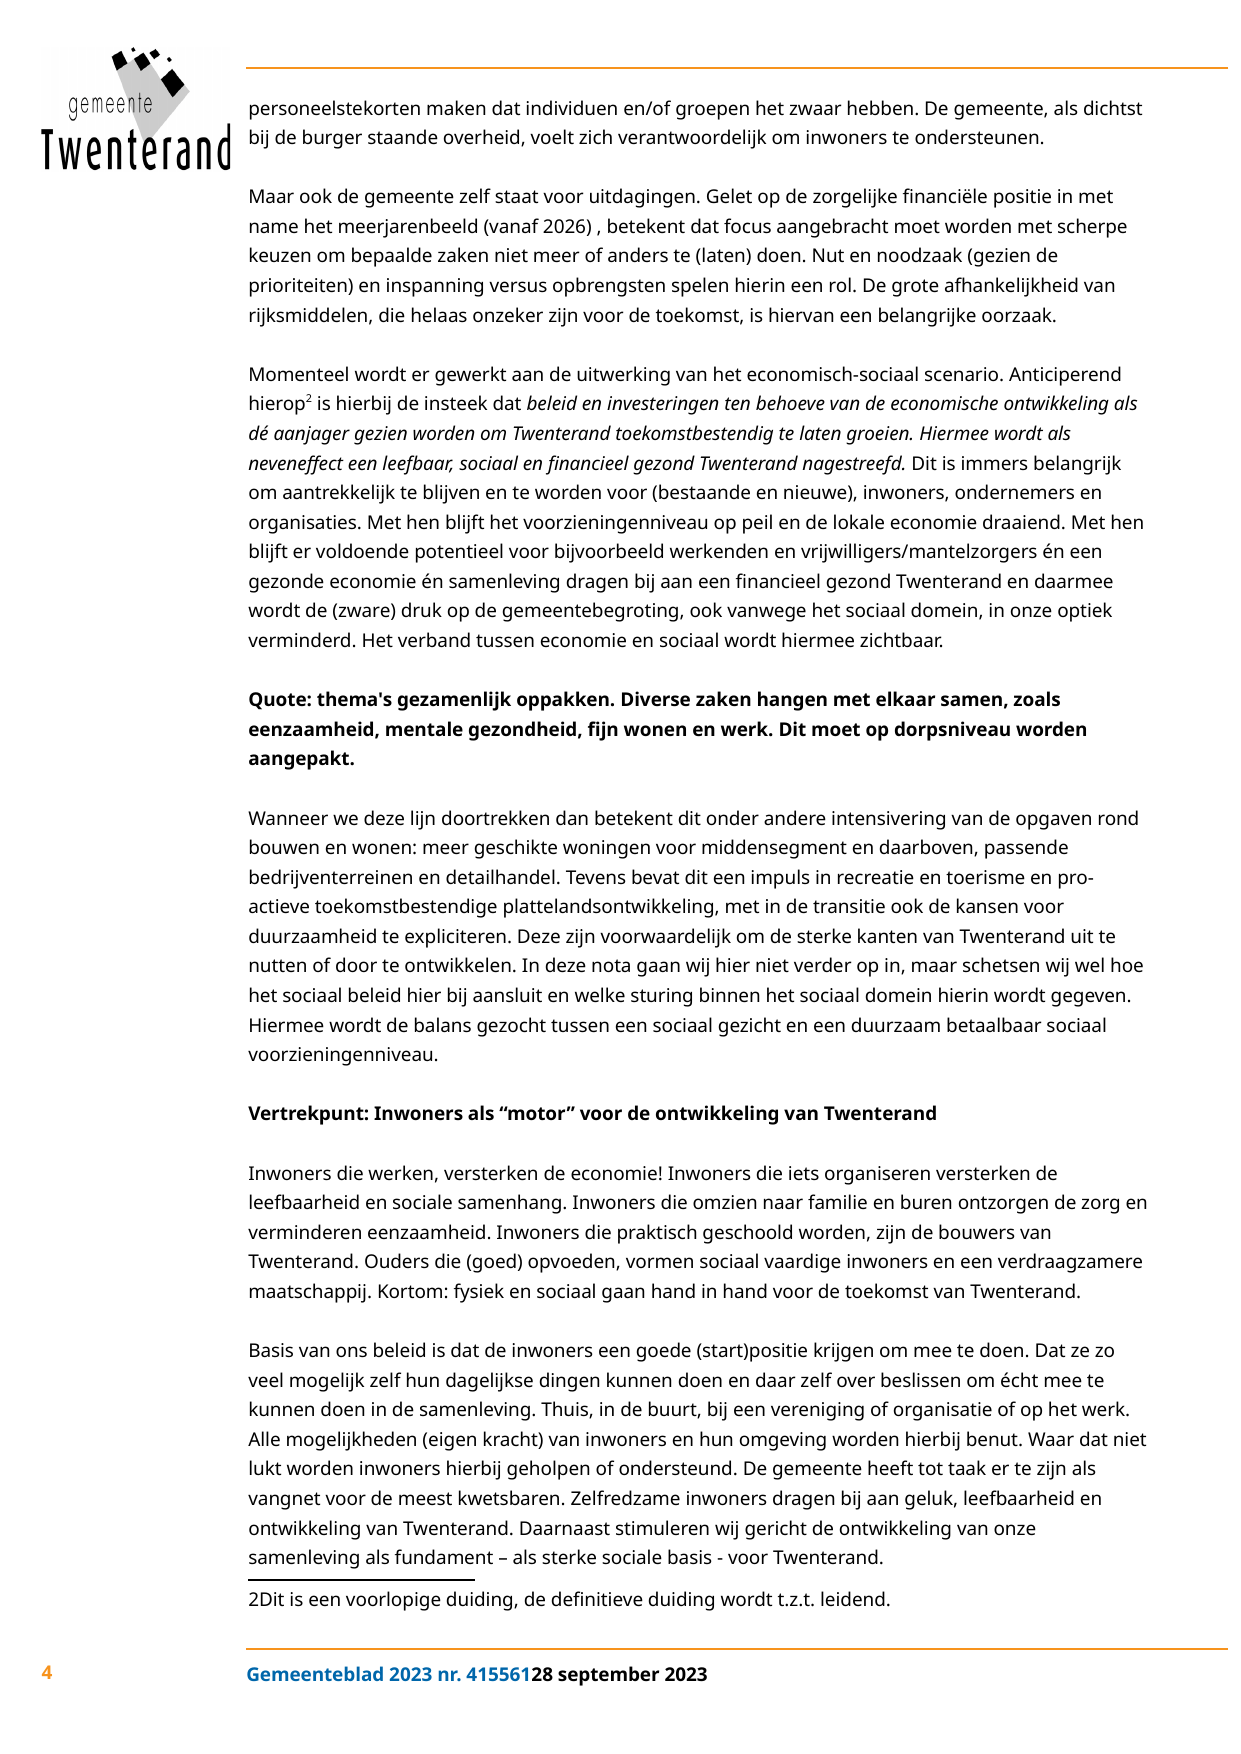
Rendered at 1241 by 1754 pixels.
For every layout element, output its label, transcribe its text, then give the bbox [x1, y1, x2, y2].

text Wanneer we deze lijn doortrekken dan betekent dit onder andere intensivering van de opgaven rond bouwen en wonen: meer geschikte woningen voor middensegment en daarboven, passende bedrijventerreinen en detailhandel. Tevens bevat dit een impuls in recreatie en toerisme en pro-actieve toekomstbestendige plattelandsontwikkeling, met in de transitie ook de kansen voor duurzaamheid te expliciteren. Deze zijn voorwaardelijk om de sterke kanten van Twenterand uit te nutten of door te ontwikkelen. In deze nota gaan wij hier niet verder op in, maar schetsen wij wel hoe het sociaal beleid hier bij aansluit en welke sturing binnen het sociaal domein hierin wordt gegeven. Hiermee wordt de balans gezocht tussen een sociaal gezicht en een duurzaam betaalbaar sociaal voorzieningenniveau. [248, 805, 1152, 1067]
picture [41, 47, 231, 172]
text Momenteel wordt er gewerkt aan de uitwerking van het economisch-sociaal scenario. Anticiperend hierop is hierbij de insteek dat beleid en investeringen ten behoeve van de economische ontwikkeling als dé aanjager gezien worden om Twenterand toekomstbestendig te laten groeien. Hiermee wordt als neveneffect een leefbaar, sociaal en financieel gezond Twenterand nagestreefd. Dit is immers belangrijk om aantrekkelijk te blijven en te worden voor (bestaande en nieuwe), inwoners, ondernemers en organisaties. Met hen blijft het voorzieningenniveau op peil en de lokale economie draaiend. Met hen blijft er voldoende potentieel voor bijvoorbeeld werkenden en vrijwilligers/mantelzorgers én een gezonde economie én samenleving dragen bij aan een financieel gezond Twenterand en daarmee wordt de (zware) druk op de gemeentebegroting, ook vanwege het sociaal domein, in onze optiek verminderd. Het verband tussen economie en sociaal wordt hiermee zichtbaar. [248, 361, 1152, 653]
text Quote: thema's gezamenlijk oppakken. Diverse zaken hangen met elkaar samen, zoals eenzaamheid, mentale gezondheid, fijn wonen en werk. Dit moet op dorpsniveau worden aangepakt. [248, 686, 1152, 771]
text Dit is een voorlopige duiding, de definitieve duiding wordt t.z.t. leidend. [248, 1586, 1152, 1612]
text Basis van ons beleid is dat de inwoners een goede (start)positie krijgen om mee te doen. Dat ze zo veel mogelijk zelf hun dagelijkse dingen kunnen doen en daar zelf over beslissen om écht mee te kunnen doen in de samenleving. Thuis, in de buurt, bij een vereniging of organisatie of op het werk. Alle mogelijkheden (eigen kracht) van inwoners en hun omgeving worden hierbij benut. Waar dat niet lukt worden inwoners hierbij geholpen of ondersteund. De gemeente heeft tot taak er te zijn als vangnet voor de meest kwetsbaren. Zelfredzame inwoners dragen bij aan geluk, leefbaarheid en ontwikkeling van Twenterand. Daarnaast stimuleren wij gericht de ontwikkeling van onze samenleving als fundament – als sterke sociale basis - voor Twenterand. [248, 1337, 1152, 1570]
text Maar ook de gemeente zelf staat voor uitdagingen. Gelet op de zorgelijke financiële positie in met name het meerjarenbeeld (vanaf 2026) , betekent dat focus aangebracht moet worden met scherpe keuzen om bepaalde zaken niet meer of anders te (laten) doen. Nut en noodzaak (gezien de prioriteiten) en inspanning versus opbrengsten spelen hierin een rol. De grote afhankelijkheid van rijksmiddelen, die helaas onzeker zijn voor de toekomst, is hiervan een belangrijke oorzaak. [248, 183, 1152, 328]
text Vertrekpunt: Inwoners als “motor” voor de ontwikkeling van Twenterand [248, 1101, 1152, 1126]
text personeelstekorten maken dat individuen en/of groepen het zwaar hebben. De gemeente, als dichtst bij de burger staande overheid, voelt zich verantwoordelijk om inwoners te ondersteunen. [248, 95, 1152, 150]
text Inwoners die werken, versterken de economie! Inwoners die iets organiseren versterken de leefbaarheid en sociale samenhang. Inwoners die omzien naar familie en buren ontzorgen de zorg en verminderen eenzaamheid. Inwoners die praktisch geschoold worden, zijn de bouwers van Twenterand. Ouders die (goed) opvoeden, vormen sociaal vaardige inwoners en een verdraagzamere maatschappij. Kortom: fysiek en sociaal gaan hand in hand voor de toekomst van Twenterand. [248, 1160, 1152, 1304]
